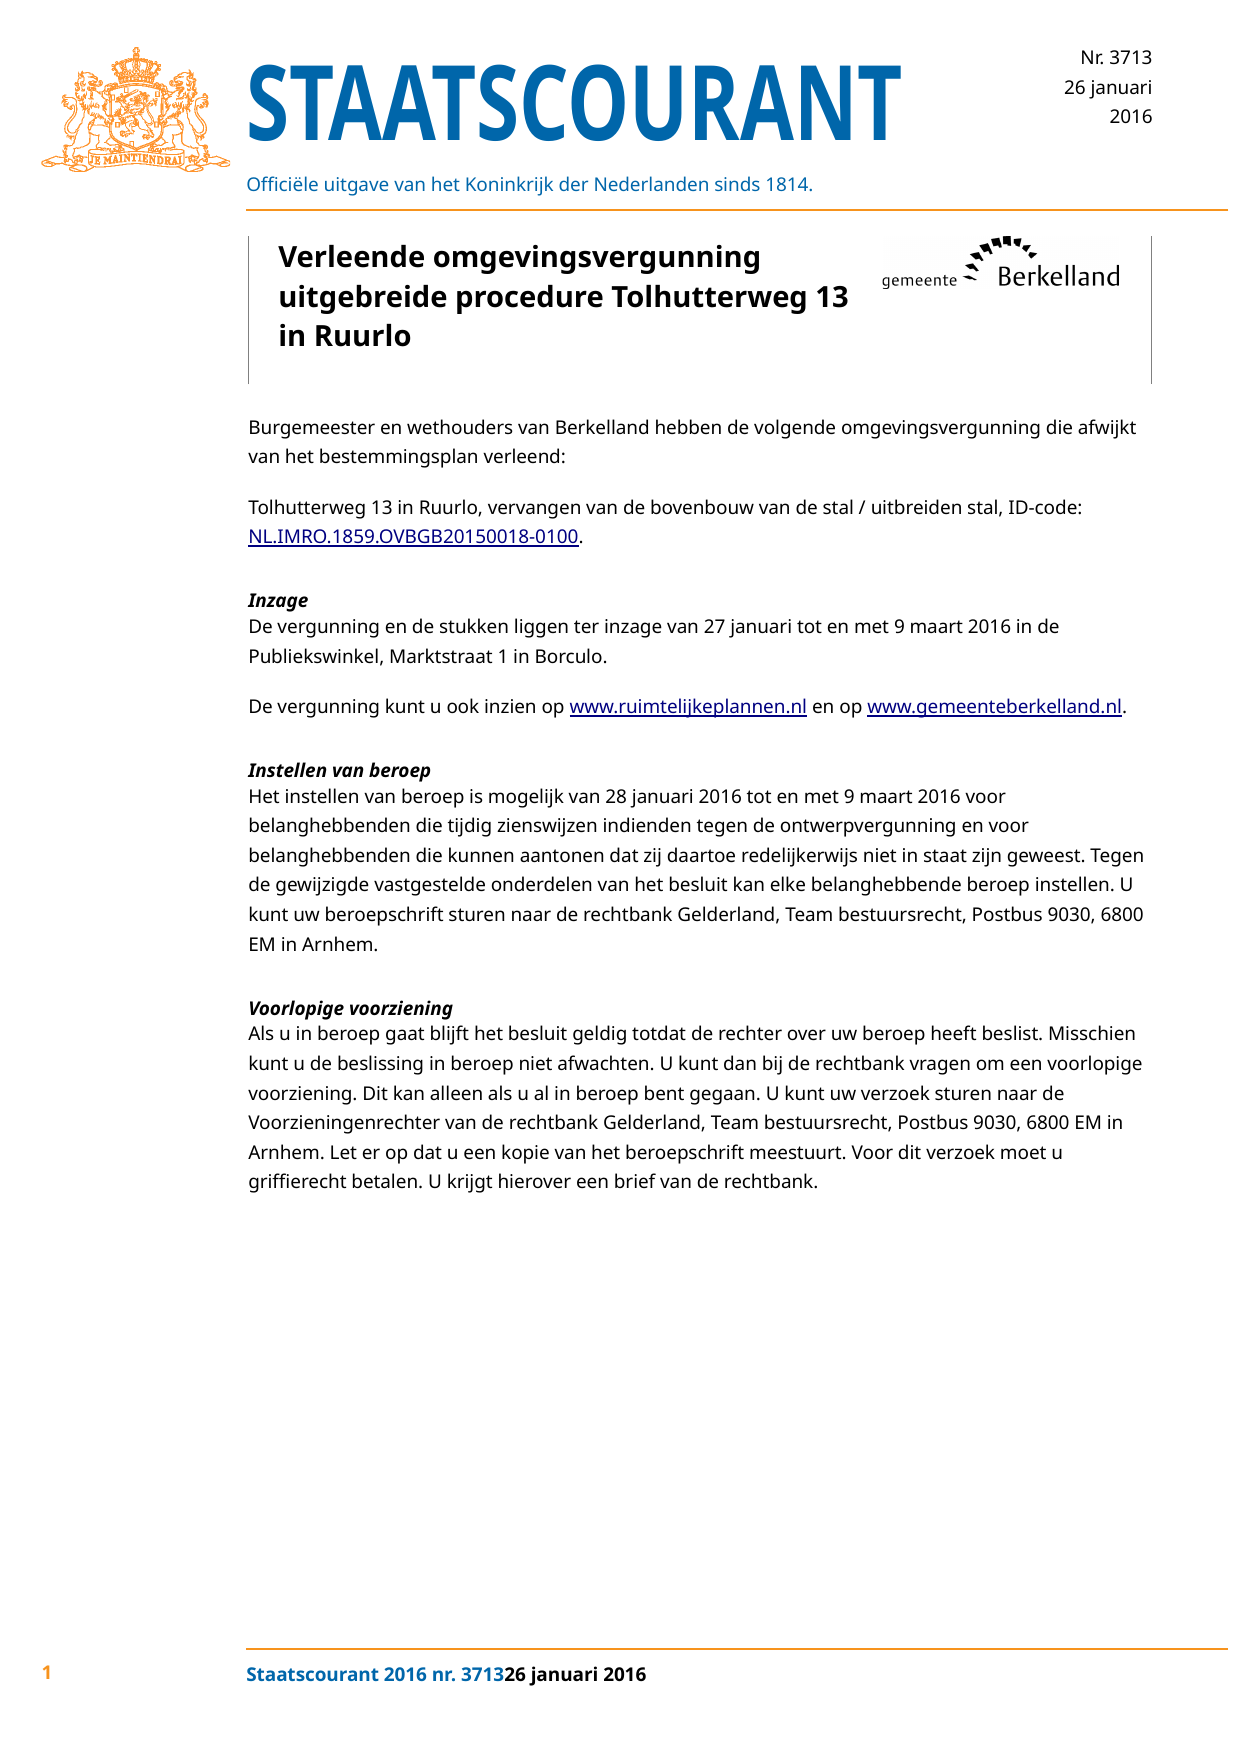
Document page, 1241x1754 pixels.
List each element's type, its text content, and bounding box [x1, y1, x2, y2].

picture [41, 47, 231, 172]
text Inzage [248, 587, 1152, 613]
picture [882, 236, 1119, 289]
text Voorlopige voorziening [248, 995, 1152, 1021]
table_header [850, 236, 1151, 384]
text Het instellen van beroep is mogelijk van 28 januari 2016 tot en met 9 maart 2016 voor belanghebbenden die tijdig zienswijzen indienden tegen de ontwerpvergunning en voor belanghebbenden die kunnen aantonen dat zij daartoe redelijkerwijs niet in staat zijn geweest. Tegen de gewijzigde vastgestelde onderdelen van het besluit kan elke belanghebbende beroep instellen. U kunt uw beroepschrift sturen naar de rechtbank Gelderland, Team bestuursrecht, Postbus 9030, 6800 EM in Arnhem. [248, 783, 1152, 957]
text Instellen van beroep [248, 757, 1152, 783]
text Burgemeester en wethouders van Berkelland hebben de volgende omgevingsvergunning die afwijkt van het bestemmingsplan verleend: [248, 414, 1152, 469]
table_header Verleende omgevingsvergunning uitgebreide procedure Tolhutterweg 13 in Ruurlo [249, 236, 850, 384]
text De vergunning kunt u ook inzien op www.ruimtelijkeplannen.nl en op www.gemeenteberkelland.nl. [248, 693, 1152, 719]
text Tolhutterweg 13 in Ruurlo, vervangen van de bovenbouw van de stal / uitbreiden stal, ID-code: NL.IMRO.1859.OVBGB20150018-0100. [248, 494, 1152, 549]
text Als u in beroep gaat blijft het besluit geldig totdat de rechter over uw beroep heeft beslist. Misschien kunt u de beslissing in beroep niet afwachten. U kunt dan bij de rechtbank vragen om een voorlopige voorziening. Dit kan alleen als u al in beroep bent gegaan. U kunt uw verzoek sturen naar de Voorzieningenrechter van de rechtbank Gelderland, Team bestuursrecht, Postbus 9030, 6800 EM in Arnhem. Let er op dat u een kopie van het beroepschrift meestuurt. Voor dit verzoek moet u griffierecht betalen. U krijgt hierover een brief van de rechtbank. [248, 1021, 1152, 1194]
text De vergunning en de stukken liggen ter inzage van 27 januari tot en met 9 maart 2016 in de Publiekswinkel, Marktstraat 1 in Borculo. [248, 613, 1152, 668]
